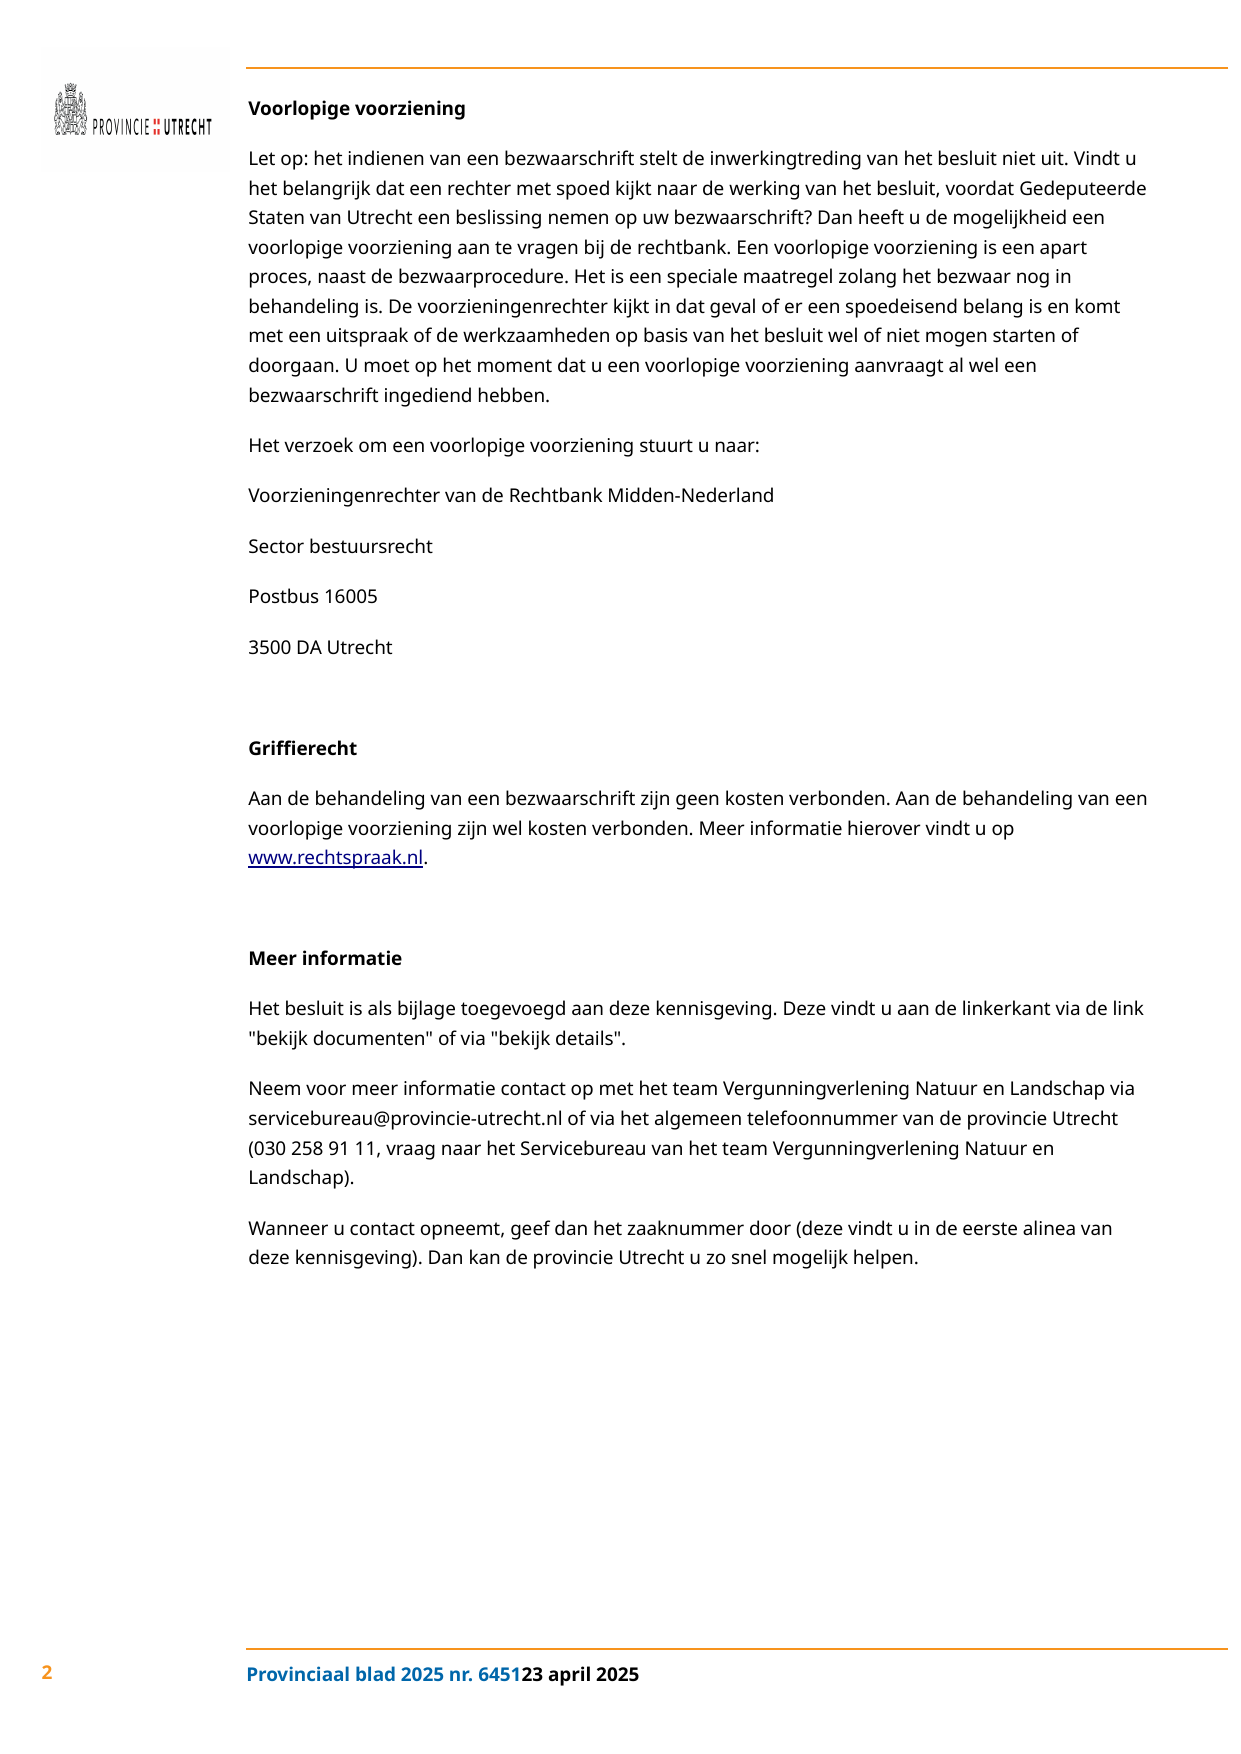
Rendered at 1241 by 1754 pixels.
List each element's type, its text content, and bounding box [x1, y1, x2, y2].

text Aan de behandeling van een bezwaarschrift zijn geen kosten verbonden. Aan de behandeling van een voorlopige voorziening zijn wel kosten verbonden. Meer informatie hierover vindt u op www.rechtspraak.nl. [248, 785, 1152, 870]
text Het verzoek om een voorlopige voorziening stuurt u naar: [248, 432, 1152, 458]
text Let op: het indienen van een bezwaarschrift stelt de inwerkingtreding van het besluit niet uit. Vindt u het belangrijk dat een rechter met spoed kijkt naar de werking van het besluit, voordat Gedeputeerde Staten van Utrecht een beslissing nemen op uw bezwaarschrift? Dan heeft u de mogelijkheid een voorlopige voorziening aan te vragen bij de rechtbank. Een voorlopige voorziening is een apart proces, naast de bezwaarprocedure. Het is een speciale maatregel zolang het bezwaar nog in behandeling is. De voorzieningenrechter kijkt in dat geval of er een spoedeisend belang is en komt met een uitspraak of de werkzaamheden op basis van het besluit wel of niet mogen starten of doorgaan. U moet op het moment dat u een voorlopige voorziening aanvraagt al wel een bezwaarschrift ingediend hebben. [248, 145, 1152, 408]
text 3500 DA Utrecht [248, 634, 1152, 660]
text Voorlopige voorziening [248, 95, 1152, 121]
text Griffierecht [248, 735, 1152, 761]
text Meer informatie [248, 945, 1152, 971]
text Sector bestuursrecht [248, 533, 1152, 559]
text Wanneer u contact opneemt, geef dan het zaaknummer door (deze vindt u in de eerste alinea van deze kennisgeving). Dan kan de provincie Utrecht u zo snel mogelijk helpen. [248, 1215, 1152, 1270]
picture [41, 47, 231, 172]
text Neem voor meer informatie contact op met het team Vergunningverlening Natuur en Landschap via servicebureau@provincie-utrecht.nl of via het algemeen telefoonnummer van de provincie Utrecht (030 258 91 11, vraag naar het Servicebureau van het team Vergunningverlening Natuur en Landschap). [248, 1076, 1152, 1190]
text Postbus 16005 [248, 583, 1152, 609]
text Voorzieningenrechter van de Rechtbank Midden-Nederland [248, 483, 1152, 508]
text Het besluit is als bijlage toegevoegd aan deze kennisgeving. Deze vindt u aan de linkerkant via de link "bekijk documenten" of via "bekijk details". [248, 996, 1152, 1051]
